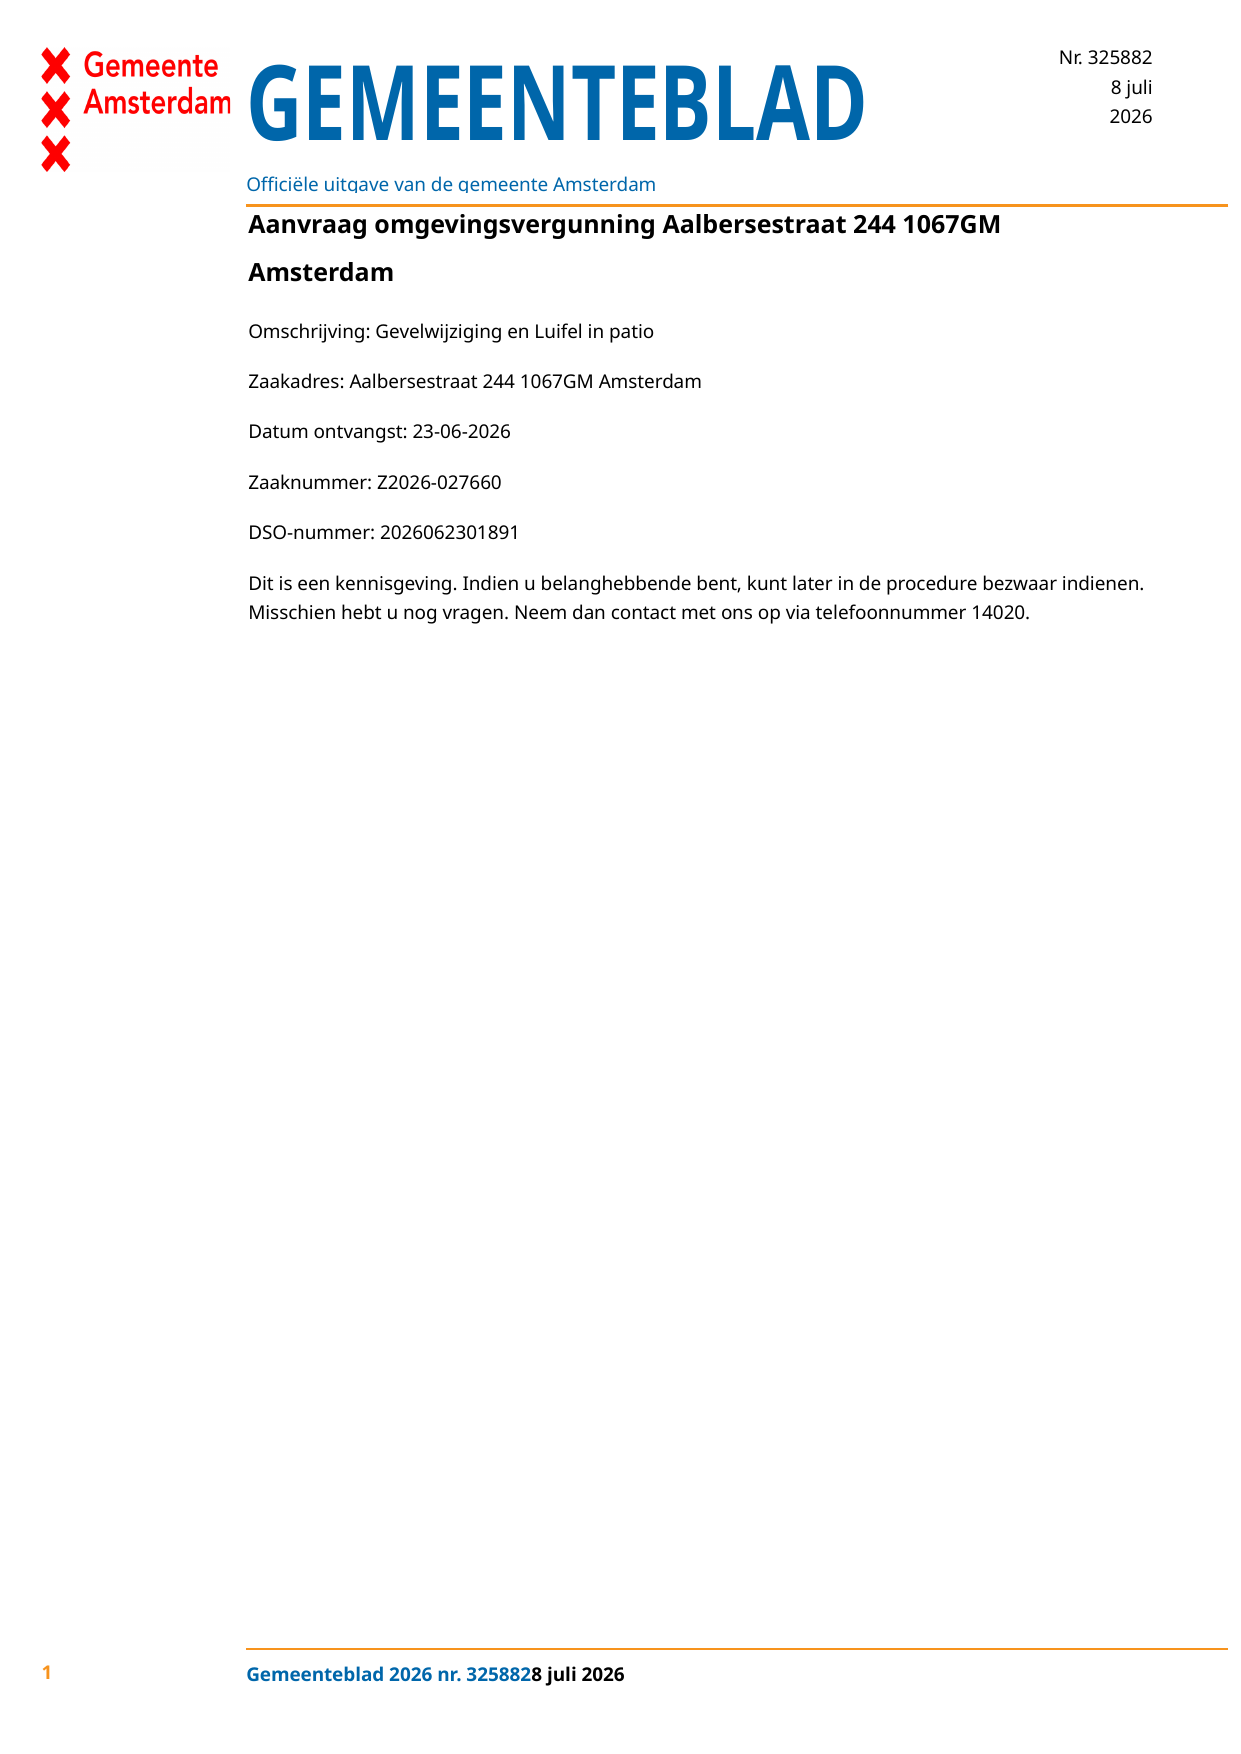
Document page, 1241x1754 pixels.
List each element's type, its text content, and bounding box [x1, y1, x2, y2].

text Datum ontvangst: 23-06-2026 [248, 419, 1152, 444]
text Zaakadres: Aalbersestraat 244 1067GM Amsterdam [248, 368, 1152, 394]
text Aanvraag omgevingsvergunning Aalbersestraat 244 1067GM Amsterdam [248, 207, 1152, 288]
text Dit is een kennisgeving. Indien u belanghebbende bent, kunt later in de procedure bezwaar indienen. Misschien hebt u nog vragen. Neem dan contact met ons op via telefoonnummer 14020. [248, 570, 1152, 625]
text Zaaknummer: Z2026-027660 [248, 469, 1152, 495]
text Omschrijving: Gevelwijziging en Luifel in patio [248, 318, 1152, 344]
text DSO-nummer: 2026062301891 [248, 519, 1152, 545]
picture [41, 47, 231, 172]
